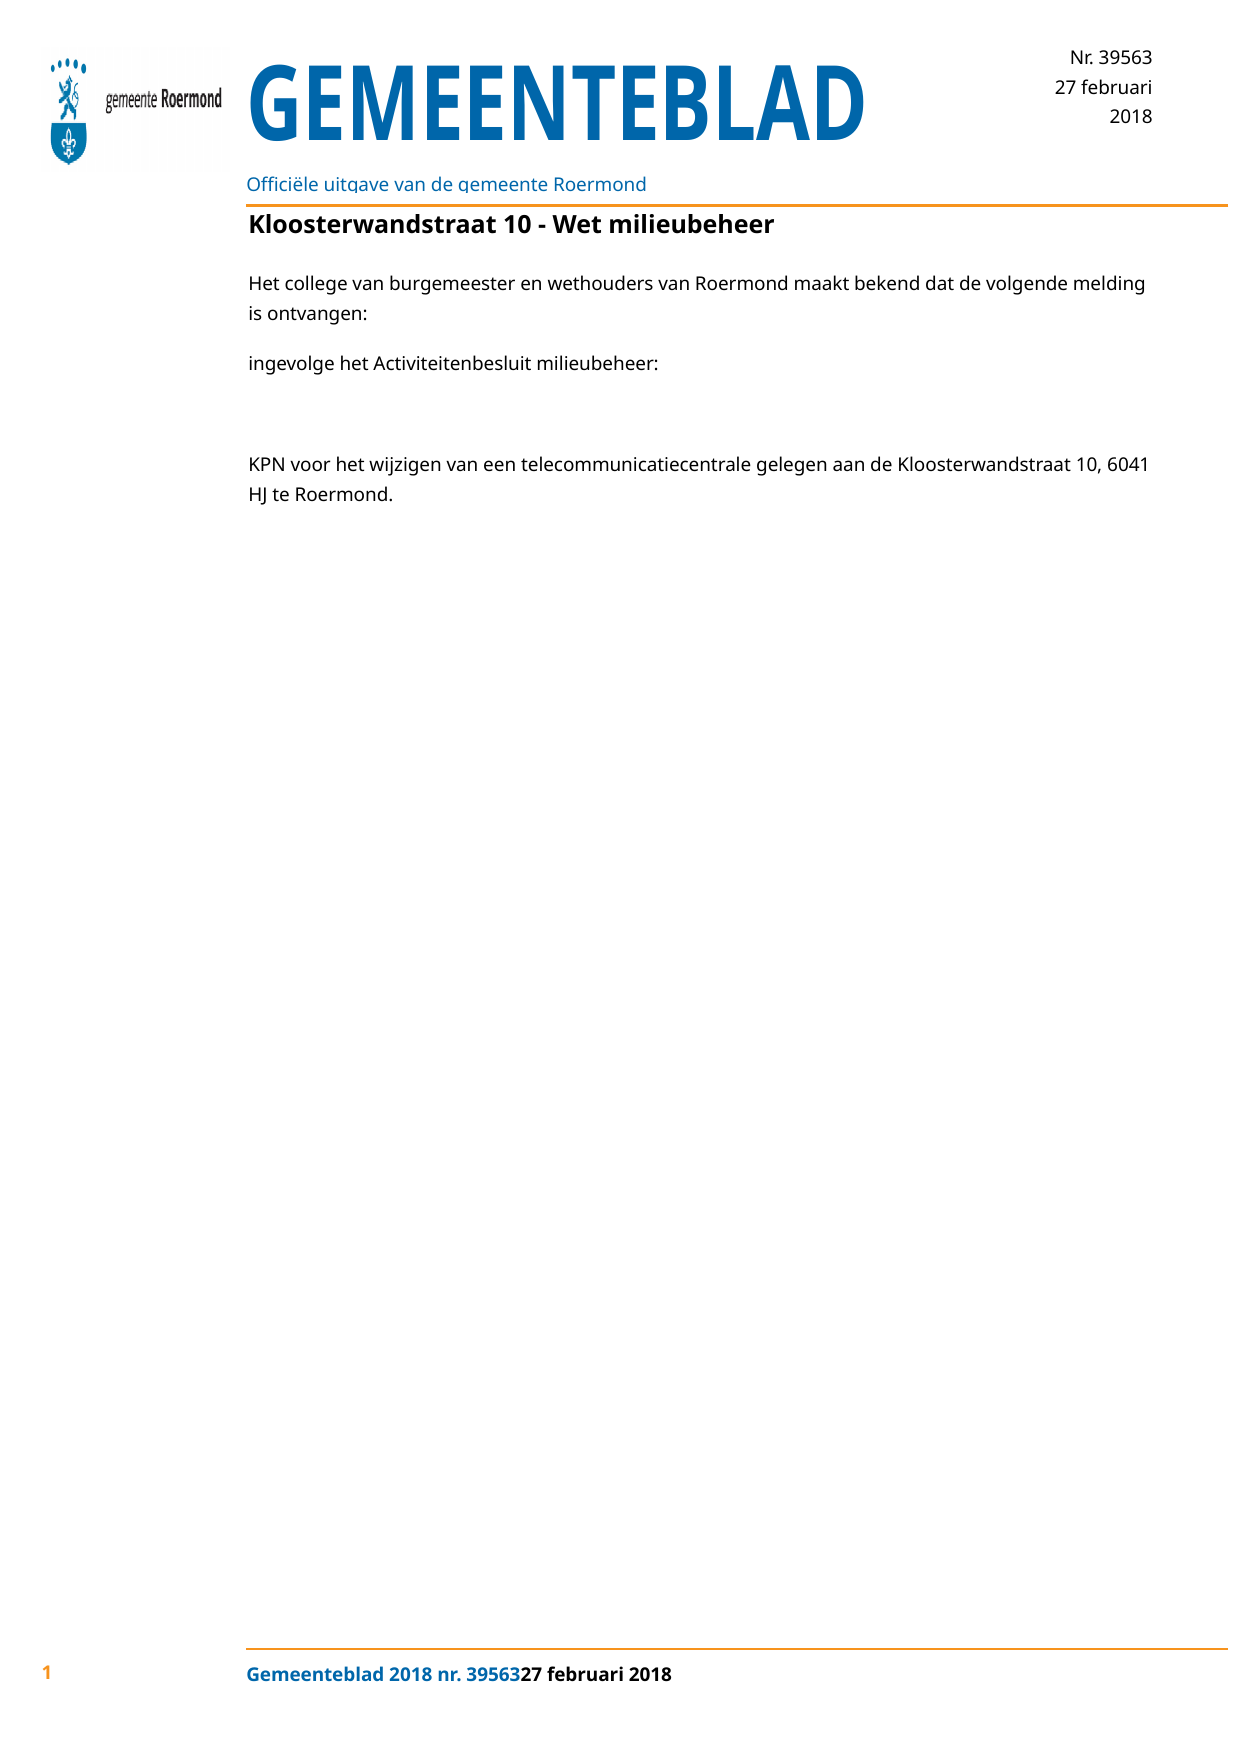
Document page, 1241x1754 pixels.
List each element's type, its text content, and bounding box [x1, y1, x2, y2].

text Het college van burgemeester en wethouders van Roermond maakt bekend dat de volgende melding is ontvangen: [248, 270, 1152, 326]
text ingevolge het Activiteitenbesluit milieubeheer: [248, 350, 1152, 376]
picture [41, 47, 231, 172]
text Kloosterwandstraat 10 - Wet milieubeheer [248, 207, 1152, 241]
text KPN voor het wijzigen van een telecommunicatiecentrale gelegen aan de Kloosterwandstraat 10, 6041 HJ te Roermond. [248, 451, 1152, 506]
